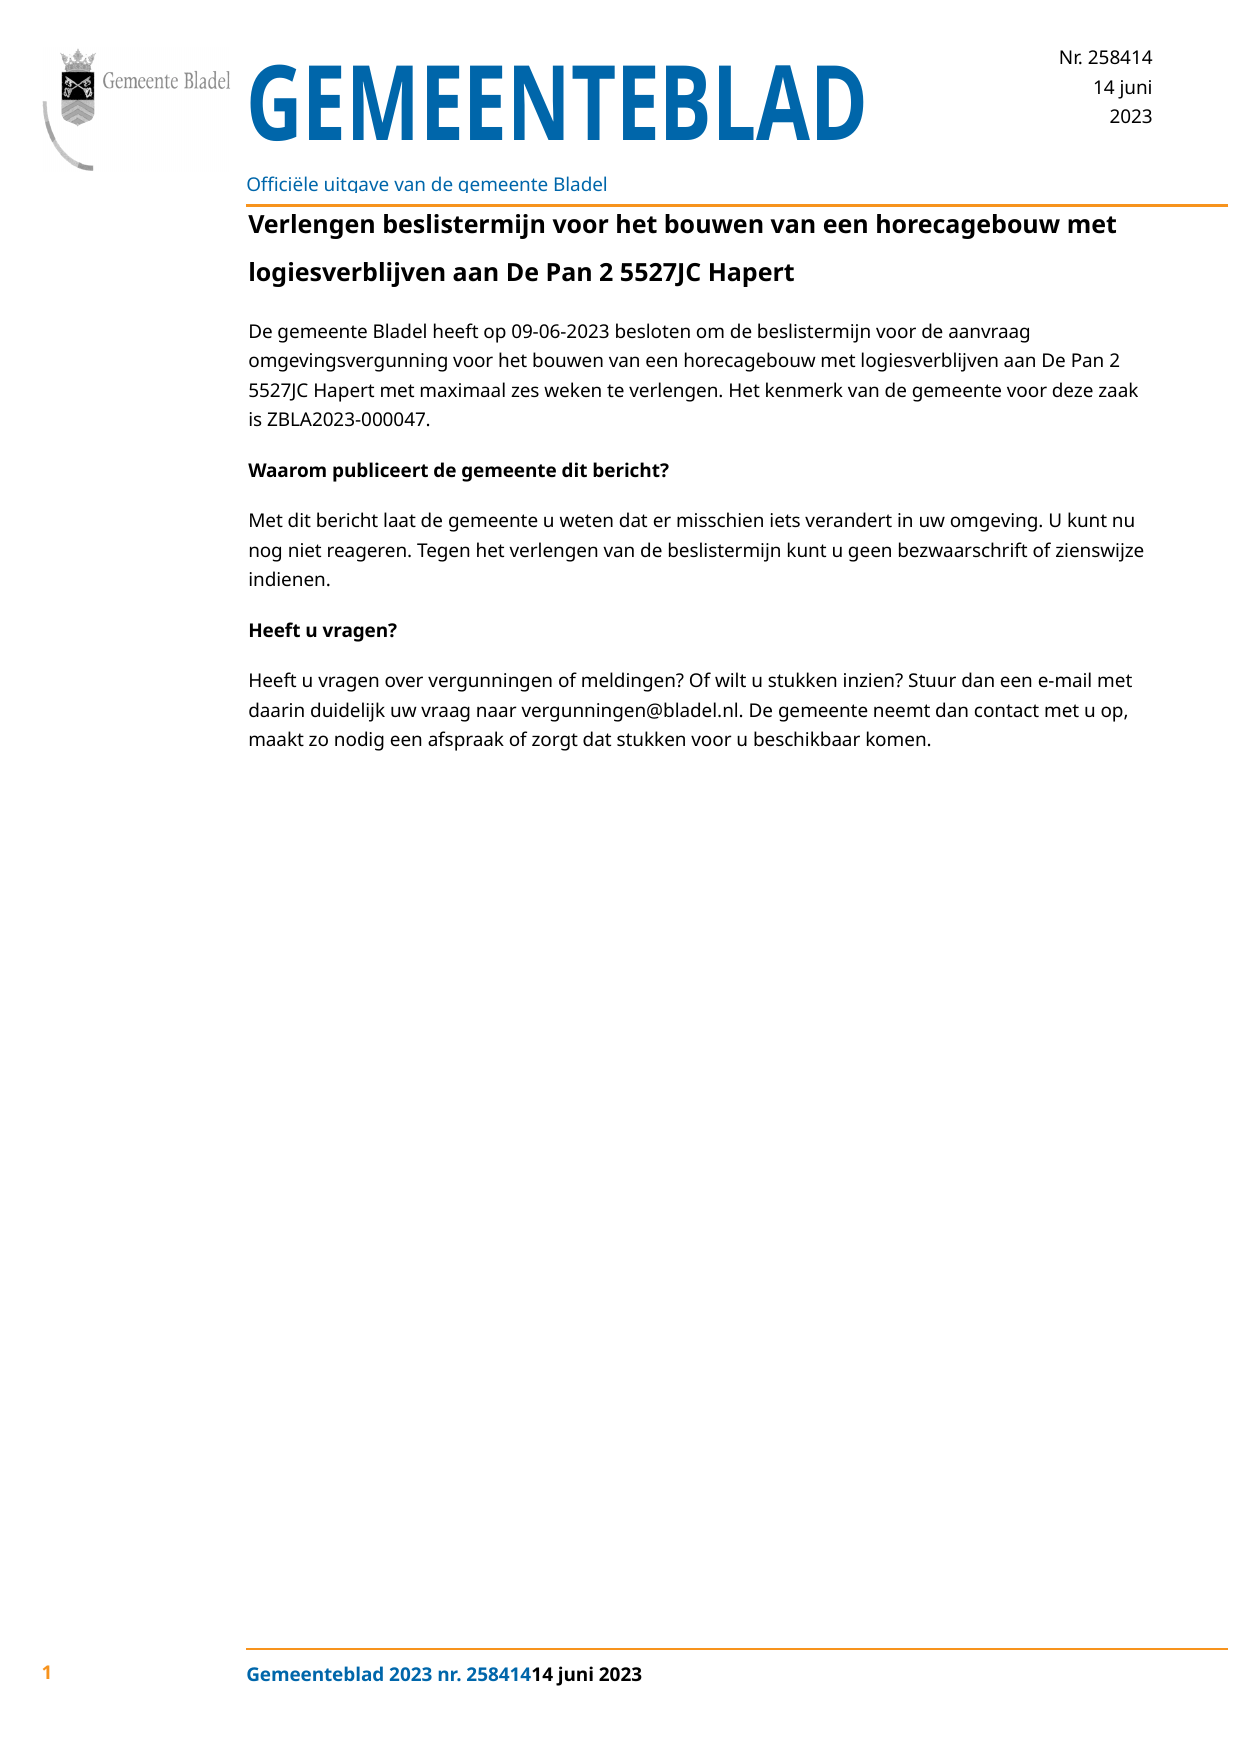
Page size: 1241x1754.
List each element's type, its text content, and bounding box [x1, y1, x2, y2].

text Met dit bericht laat de gemeente u weten dat er misschien iets verandert in uw omgeving. U kunt nu nog niet reageren. Tegen het verlengen van de beslistermijn kunt u geen bezwaarschrift of zienswijze indienen. [248, 507, 1152, 592]
text Heeft u vragen over vergunningen of meldingen? Of wilt u stukken inzien? Stuur dan een e-mail met daarin duidelijk uw vraag naar vergunningen@bladel.nl. De gemeente neemt dan contact met u op, maakt zo nodig een afspraak of zorgt dat stukken voor u beschikbaar komen. [248, 667, 1152, 752]
text De gemeente Bladel heeft op 09-06-2023 besloten om de beslistermijn voor de aanvraag omgevingsvergunning voor het bouwen van een horecagebouw met logiesverblijven aan De Pan 2 5527JC Hapert met maximaal zes weken te verlengen. Het kenmerk van de gemeente voor deze zaak is ZBLA2023-000047. [248, 318, 1152, 432]
picture [41, 47, 231, 172]
text Heeft u vragen? [248, 617, 1152, 643]
text Waarom publiceert de gemeente dit bericht? [248, 457, 1152, 483]
text Verlengen beslistermijn voor het bouwen van een horecagebouw met logiesverblijven aan De Pan 2 5527JC Hapert [248, 207, 1152, 288]
